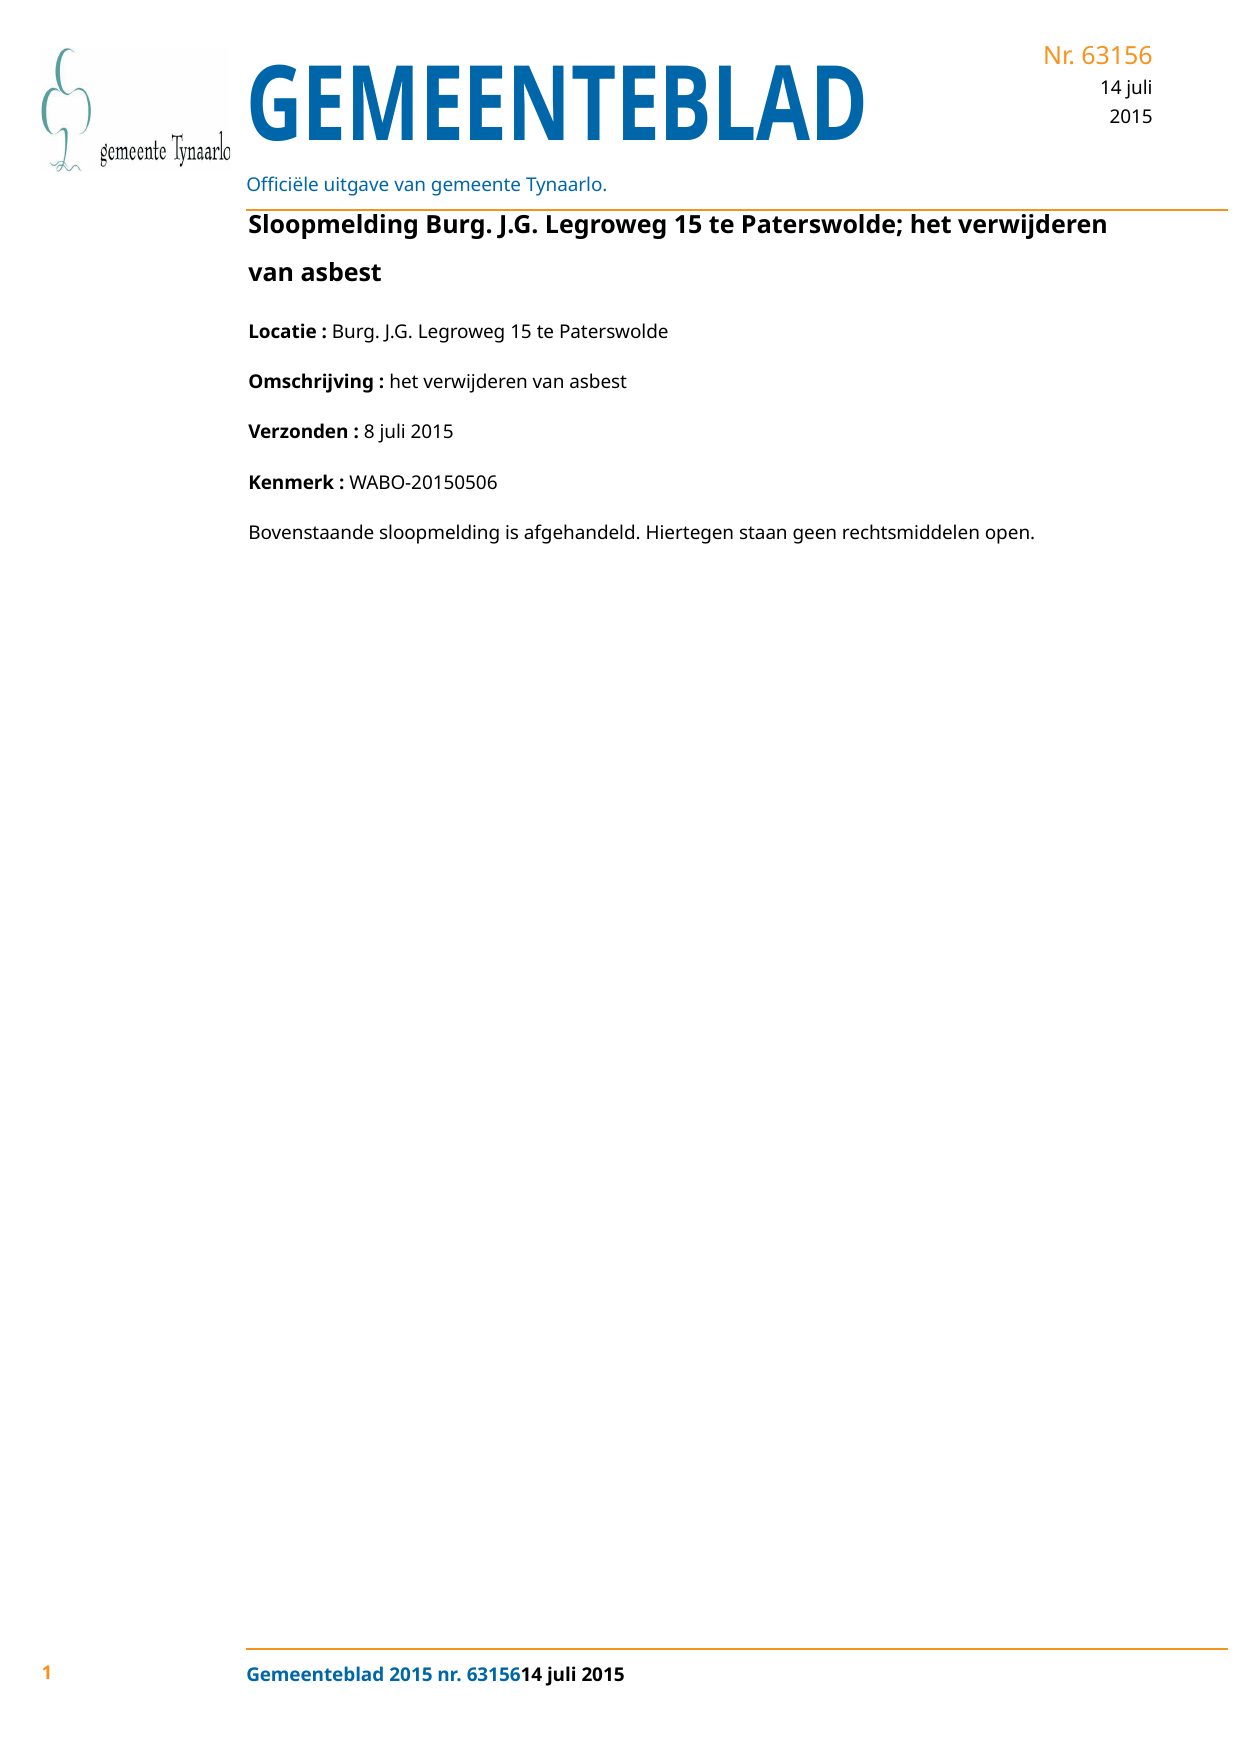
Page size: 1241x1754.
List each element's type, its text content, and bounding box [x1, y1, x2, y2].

text Locatie : Burg. J.G. Legroweg 15 te Paterswolde [248, 318, 1152, 344]
text Kenmerk : WABO-20150506 [248, 469, 1152, 495]
text Sloopmelding Burg. J.G. Legroweg 15 te Paterswolde; het verwijderen van asbest [248, 211, 1152, 288]
text Bovenstaande sloopmelding is afgehandeld. Hiertegen staan geen rechtsmiddelen open. [248, 519, 1152, 545]
picture [41, 47, 231, 172]
text Omschrijving : het verwijderen van asbest [248, 368, 1152, 394]
text Verzonden : 8 juli 2015 [248, 419, 1152, 444]
